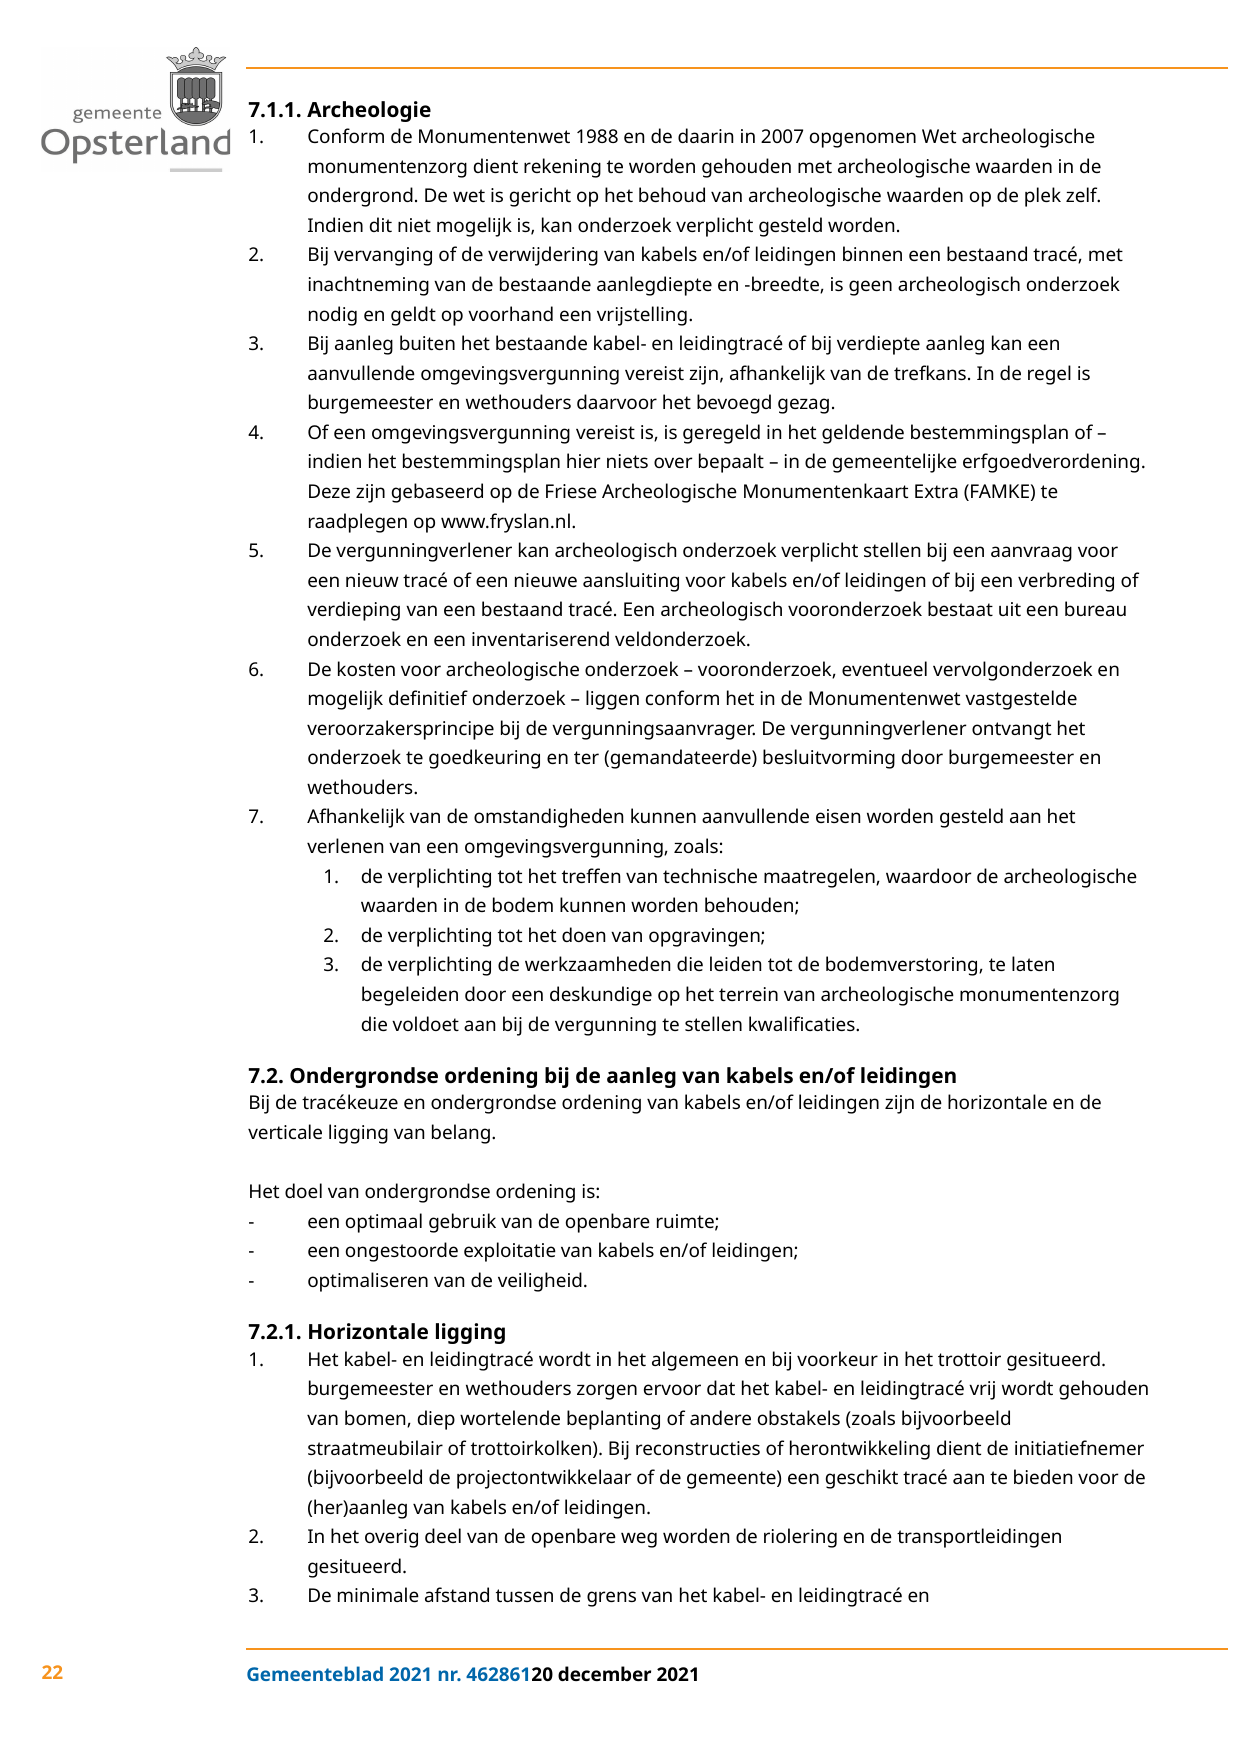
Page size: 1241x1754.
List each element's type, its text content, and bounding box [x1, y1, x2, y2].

text 7.1.1. Archeologie [248, 95, 1152, 123]
list de verplichting de werkzaamheden die leiden tot de bodemverstoring, te laten begeleiden door een deskundige op het terrein van archeologische monumentenzorg die voldoet aan bij de vergunning te stellen kwalificaties. [323, 952, 1152, 1036]
list Afhankelijk van de omstandigheden kunnen aanvullende eisen worden gesteld aan het verlenen van een omgevingsvergunning, zoals: [248, 804, 1152, 859]
list In het overig deel van de openbare weg worden de riolering en de transportleidingen gesitueerd. [248, 1523, 1152, 1579]
list Conform de Monumentenwet 1988 en de daarin in 2007 opgenomen Wet archeologische monumentenzorg dient rekening te worden gehouden met archeologische waarden in de ondergrond. De wet is gericht op het behoud van archeologische waarden op de plek zelf. Indien dit niet mogelijk is, kan onderzoek verplicht gesteld worden. [248, 123, 1152, 238]
list De vergunningverlener kan archeologisch onderzoek verplicht stellen bij een aanvraag voor een nieuw tracé of een nieuwe aansluiting voor kabels en/of leidingen of bij een verbreding of verdieping van een bestaand tracé. Een archeologisch vooronderzoek bestaat uit een bureau onderzoek en een inventariserend veldonderzoek. [248, 537, 1152, 652]
list optimaliseren van de veiligheid. [248, 1267, 1152, 1293]
list de verplichting tot het doen van opgravingen; [323, 922, 1152, 948]
list de verplichting tot het treffen van technische maatregelen, waardoor de archeologische waarden in de bodem kunnen worden behouden; [323, 863, 1152, 918]
text 7.2. Ondergrondse ordening bij de aanleg van kabels en/of leidingen [248, 1061, 1152, 1089]
list De kosten voor archeologische onderzoek – vooronderzoek, eventueel vervolgonderzoek en mogelijk definitief onderzoek – liggen conform het in de Monumentenwet vastgestelde veroorzakersprincipe bij de vergunningsaanvrager. De vergunningverlener ontvangt het onderzoek te goedkeuring en ter (gemandateerde) besluitvorming door burgemeester en wethouders. [248, 656, 1152, 800]
list Of een omgevingsvergunning vereist is, is geregeld in het geldende bestemmingsplan of – indien het bestemmingsplan hier niets over bepaalt – in de gemeentelijke erfgoedverordening. Deze zijn gebaseerd op de Friese Archeologische Monumentenkaart Extra (FAMKE) te raadplegen op www.fryslan.nl. [248, 419, 1152, 533]
text Het doel van ondergrondse ordening is: [248, 1178, 1152, 1204]
list een ongestoorde exploitatie van kabels en/of leidingen; [248, 1237, 1152, 1263]
picture [41, 47, 231, 172]
list Bij vervanging of de verwijdering van kabels en/of leidingen binnen een bestaand tracé, met inachtneming van de bestaande aanlegdiepte en -breedte, is geen archeologisch onderzoek nodig en geldt op voorhand een vrijstelling. [248, 242, 1152, 326]
text 7.2.1. Horizontale ligging [248, 1317, 1152, 1346]
list De minimale afstand tussen de grens van het kabel- en leidingtracé en [248, 1583, 1152, 1608]
text Bij de tracékeuze en ondergrondse ordening van kabels en/of leidingen zijn de horizontale en de verticale ligging van belang. [248, 1089, 1152, 1145]
list Het kabel- en leidingtracé wordt in het algemeen en bij voorkeur in het trottoir gesitueerd. burgemeester en wethouders zorgen ervoor dat het kabel- en leidingtracé vrij wordt gehouden van bomen, diep wortelende beplanting of andere obstakels (zoals bijvoorbeeld straatmeubilair of trottoirkolken). Bij reconstructies of herontwikkeling dient de initiatiefnemer (bijvoorbeeld de projectontwikkelaar of de gemeente) een geschikt tracé aan te bieden voor de (her)aanleg van kabels en/of leidingen. [248, 1346, 1152, 1519]
list Bij aanleg buiten het bestaande kabel- en leidingtracé of bij verdiepte aanleg kan een aanvullende omgevingsvergunning vereist zijn, afhankelijk van de trefkans. In de regel is burgemeester en wethouders daarvoor het bevoegd gezag. [248, 330, 1152, 415]
list een optimaal gebruik van de openbare ruimte; [248, 1208, 1152, 1234]
